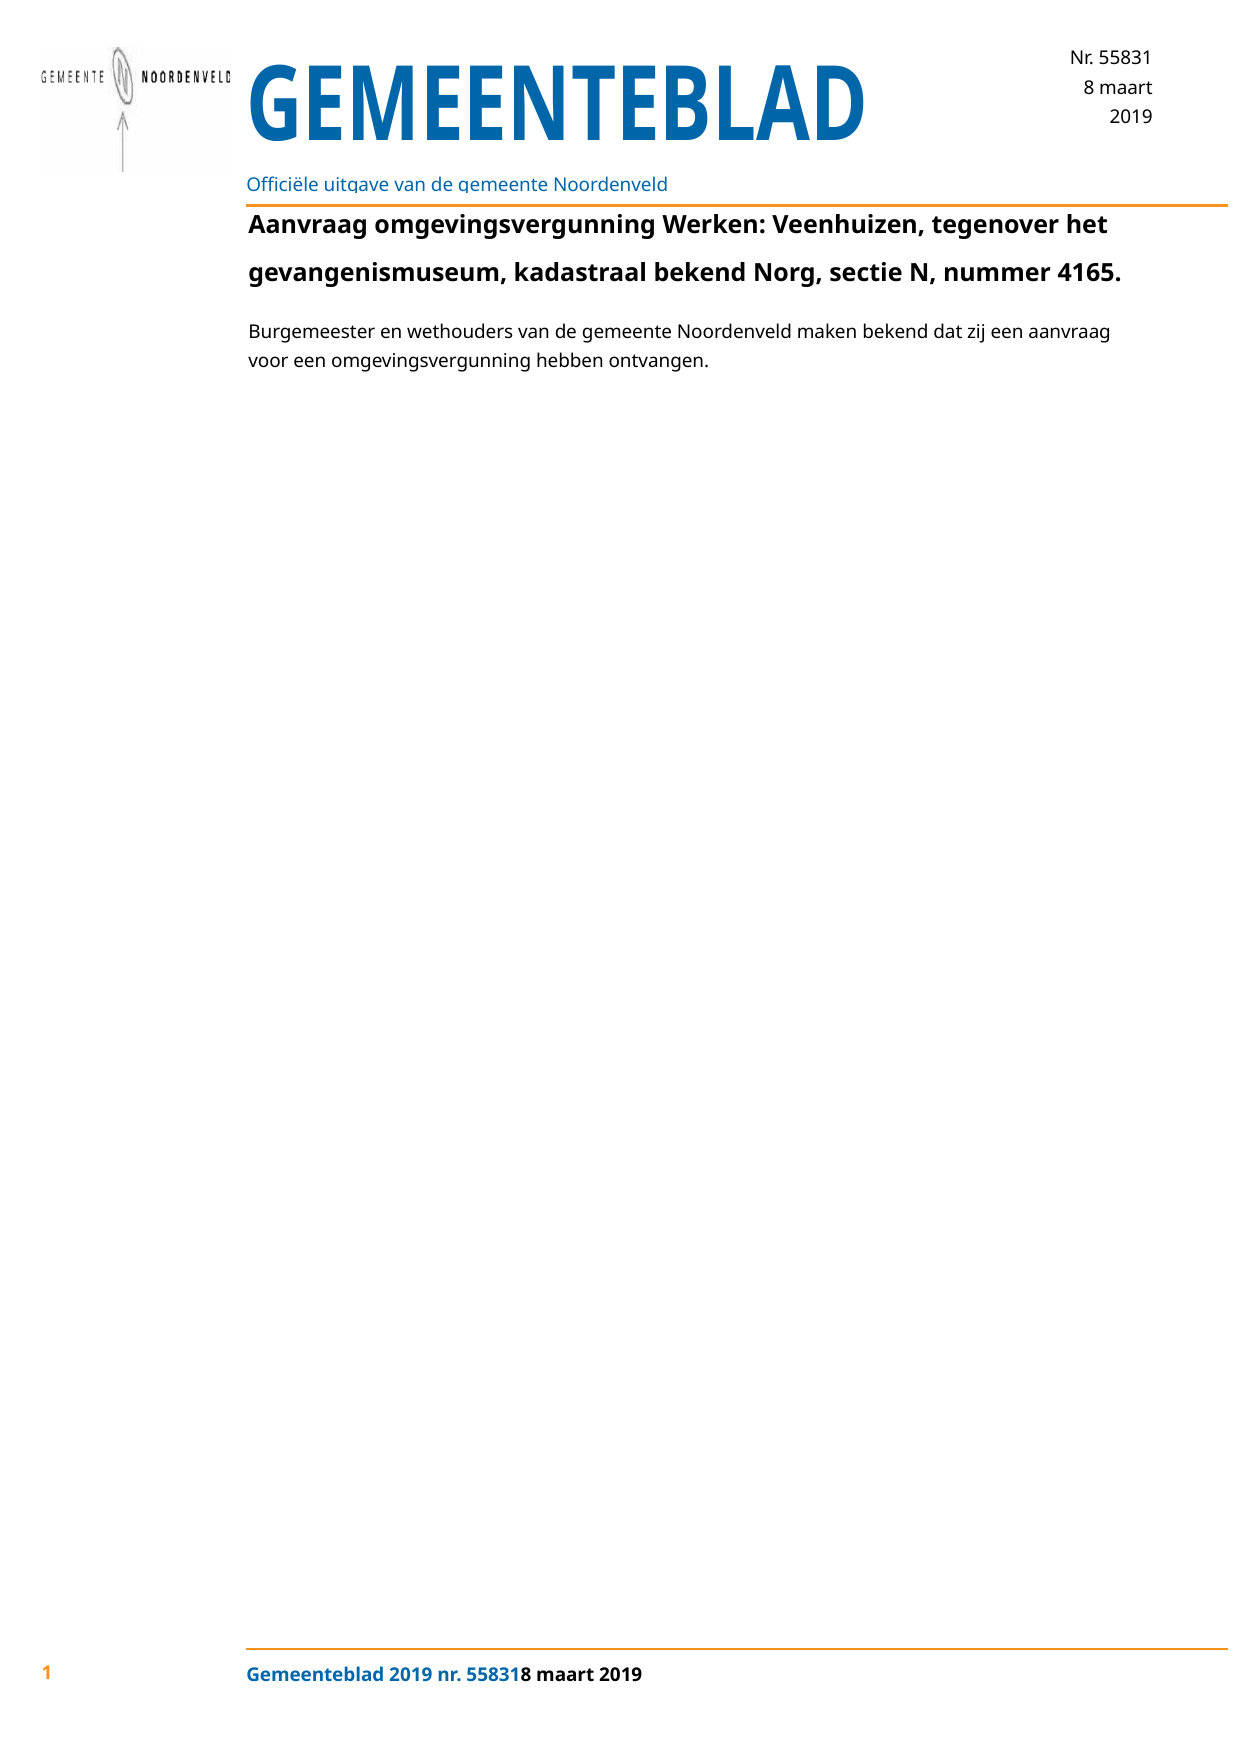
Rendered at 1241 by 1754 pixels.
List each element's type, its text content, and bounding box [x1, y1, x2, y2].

picture [41, 47, 231, 172]
text Burgemeester en wethouders van de gemeente Noordenveld maken bekend dat zij een aanvraag voor een omgevingsvergunning hebben ontvangen. [248, 318, 1152, 373]
text Aanvraag omgevingsvergunning Werken: Veenhuizen, tegenover het gevangenismuseum, kadastraal bekend Norg, sectie N, nummer 4165. [248, 207, 1152, 288]
